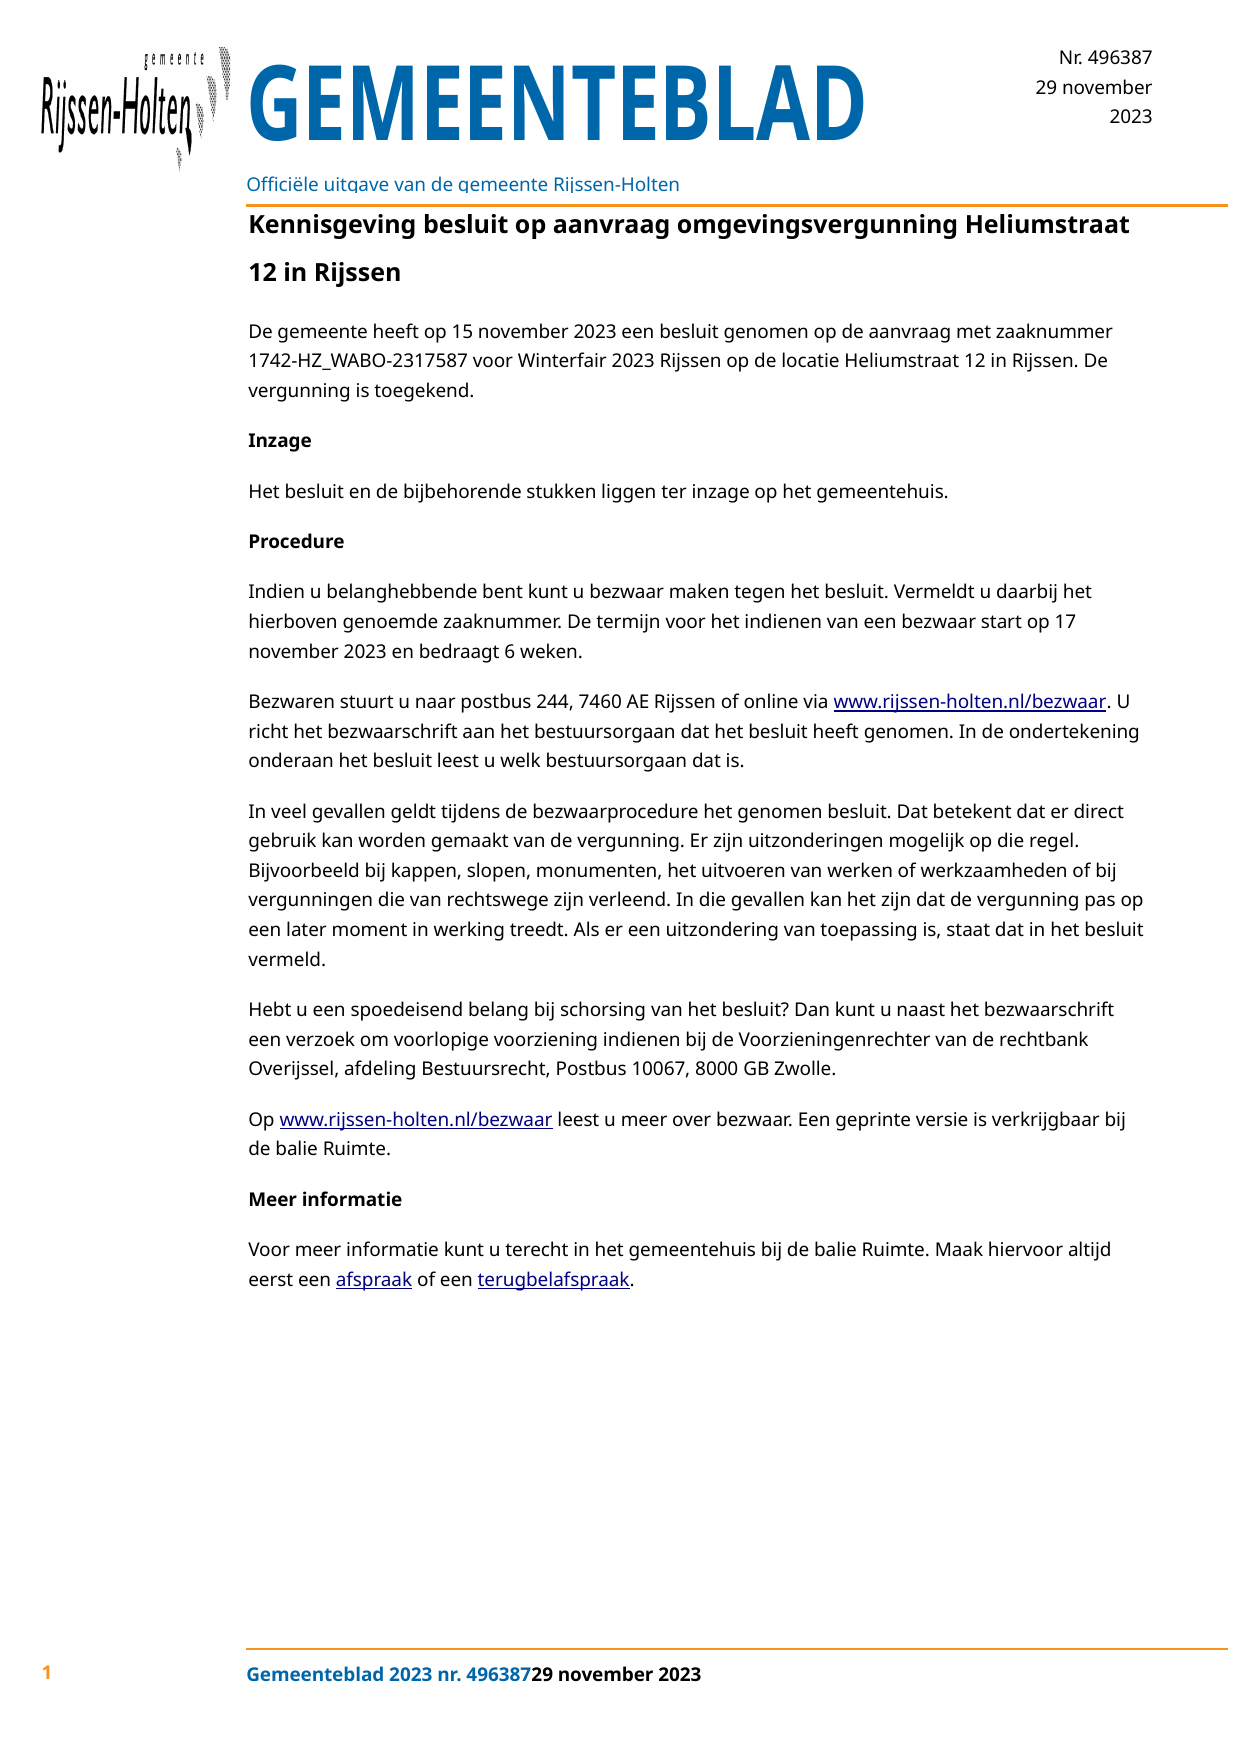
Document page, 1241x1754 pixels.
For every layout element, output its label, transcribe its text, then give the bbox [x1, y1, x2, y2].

text De gemeente heeft op 15 november 2023 een besluit genomen op de aanvraag met zaaknummer 1742-HZ_WABO-2317587 voor Winterfair 2023 Rijssen op de locatie Heliumstraat 12 in Rijssen. De vergunning is toegekend. [248, 318, 1152, 403]
picture [41, 47, 231, 172]
text Hebt u een spoedeisend belang bij schorsing van het besluit? Dan kunt u naast het bezwaarschrift een verzoek om voorlopige voorziening indienen bij de Voorzieningenrechter van de rechtbank Overijssel, afdeling Bestuursrecht, Postbus 10067, 8000 GB Zwolle. [248, 996, 1152, 1081]
text Op www.rijssen-holten.nl/bezwaar leest u meer over bezwaar. Een geprinte versie is verkrijgbaar bij de balie Ruimte. [248, 1106, 1152, 1161]
text Bezwaren stuurt u naar postbus 244, 7460 AE Rijssen of online via www.rijssen-holten.nl/bezwaar. U richt het bezwaarschrift aan het bestuursorgaan dat het besluit heeft genomen. In de ondertekening onderaan het besluit leest u welk bestuursorgaan dat is. [248, 688, 1152, 773]
text Procedure [248, 528, 1152, 554]
text Indien u belanghebbende bent kunt u bezwaar maken tegen het besluit. Vermeldt u daarbij het hierboven genoemde zaaknummer. De termijn voor het indienen van een bezwaar start op 17 november 2023 en bedraagt 6 weken. [248, 579, 1152, 664]
text Voor meer informatie kunt u terecht in het gemeentehuis bij de balie Ruimte. Maak hiervoor altijd eerst een afspraak of een terugbelafspraak. [248, 1236, 1152, 1292]
text Het besluit en de bijbehorende stukken liggen ter inzage op het gemeentehuis. [248, 478, 1152, 504]
text In veel gevallen geldt tijdens de bezwaarprocedure het genomen besluit. Dat betekent dat er direct gebruik kan worden gemaakt van de vergunning. Er zijn uitzonderingen mogelijk op die regel. Bijvoorbeeld bij kappen, slopen, monumenten, het uitvoeren van werken of werkzaamheden of bij vergunningen die van rechtswege zijn verleend. In die gevallen kan het zijn dat de vergunning pas op een later moment in werking treedt. Als er een uitzondering van toepassing is, staat dat in het besluit vermeld. [248, 798, 1152, 972]
text Inzage [248, 427, 1152, 453]
text Meer informatie [248, 1186, 1152, 1212]
text Kennisgeving besluit op aanvraag omgevingsvergunning Heliumstraat 12 in Rijssen [248, 207, 1152, 288]
